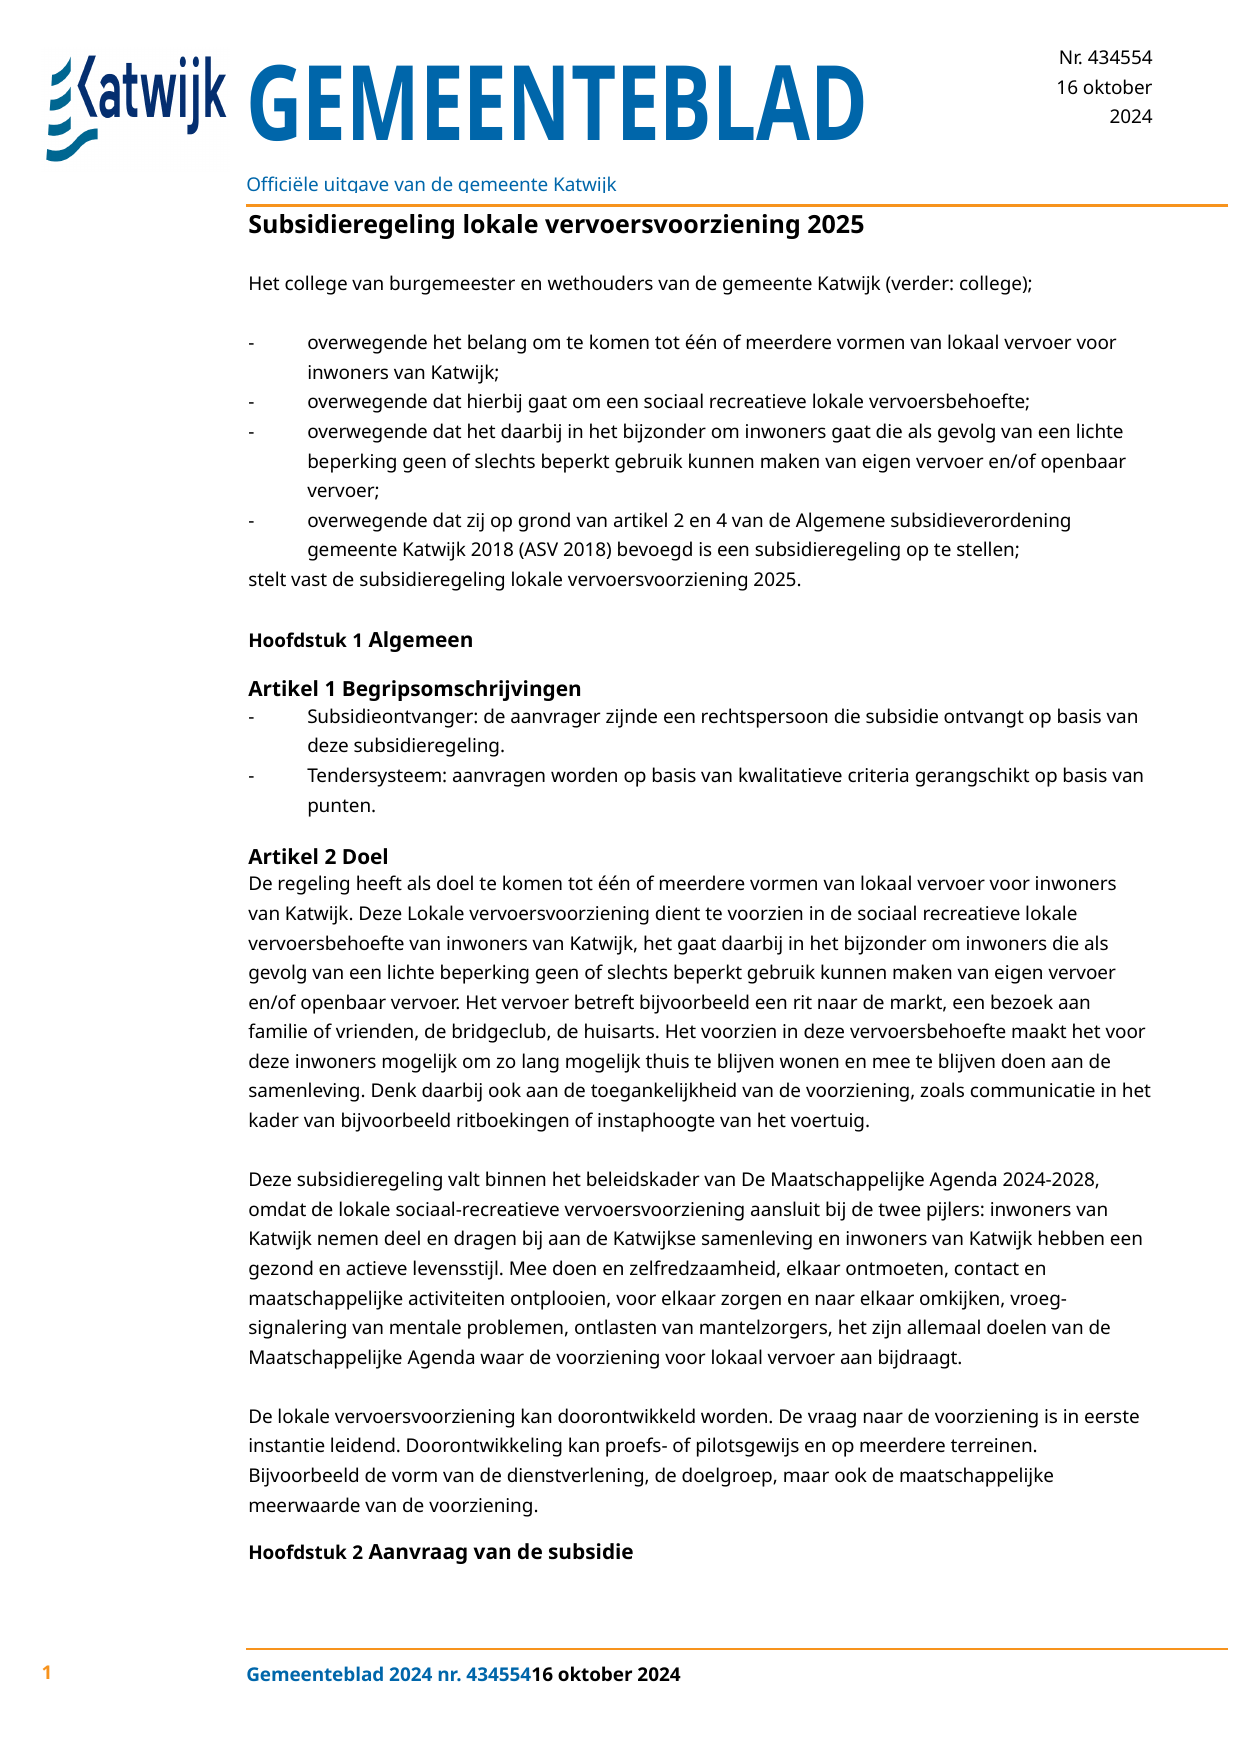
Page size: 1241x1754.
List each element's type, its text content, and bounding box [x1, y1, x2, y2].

list Subsidieontvanger: de aanvrager zijnde een rechtspersoon die subsidie ontvangt op basis van deze subsidieregeling. [248, 703, 1152, 758]
text Artikel 1 Begripsomschrijvingen [248, 674, 1152, 703]
text stelt vast de subsidieregeling lokale vervoersvoorziening 2025. [248, 566, 1152, 592]
text Deze subsidieregeling valt binnen het beleidskader van De Maatschappelijke Agenda 2024-2028, omdat de lokale sociaal-recreatieve vervoersvoorziening aansluit bij de twee pijlers: inwoners van Katwijk nemen deel en dragen bij aan de Katwijkse samenleving en inwoners van Katwijk hebben een gezond en actieve levensstijl. Mee doen en zelfredzaamheid, elkaar ontmoeten, contact en maatschappelijke activiteiten ontplooien, voor elkaar zorgen en naar elkaar omkijken, vroeg-signalering van mentale problemen, ontlasten van mantelzorgers, het zijn allemaal doelen van de Maatschappelijke Agenda waar de voorziening voor lokaal vervoer aan bijdraagt. [248, 1166, 1152, 1370]
list overwegende dat hierbij gaat om een sociaal recreatieve lokale vervoersbehoefte; [248, 389, 1152, 414]
list overwegende dat het daarbij in het bijzonder om inwoners gaat die als gevolg van een lichte beperking geen of slechts beperkt gebruik kunnen maken van eigen vervoer en/of openbaar vervoer; [248, 418, 1152, 503]
list overwegende het belang om te komen tot één of meerdere vormen van lokaal vervoer voor inwoners van Katwijk; [248, 329, 1152, 385]
picture [41, 47, 231, 172]
text Het college van burgemeester en wethouders van de gemeente Katwijk (verder: college); [248, 270, 1152, 296]
text Hoofdstuk 1 Algemeen [248, 625, 1152, 654]
list Tendersysteem: aanvragen worden op basis van kwalitatieve criteria gerangschikt op basis van punten. [248, 762, 1152, 817]
text Hoofdstuk 2 Aanvraag van de subsidie [248, 1537, 1152, 1566]
text Subsidieregeling lokale vervoersvoorziening 2025 [248, 207, 1152, 241]
list overwegende dat zij op grond van artikel 2 en 4 van de Algemene subsidieverordening gemeente Katwijk 2018 (ASV 2018) bevoegd is een subsidieregeling op te stellen; [248, 507, 1152, 562]
text De regeling heeft als doel te komen tot één of meerdere vormen van lokaal vervoer voor inwoners van Katwijk. Deze Lokale vervoersvoorziening dient te voorzien in de sociaal recreatieve lokale vervoersbehoefte van inwoners van Katwijk, het gaat daarbij in het bijzonder om inwoners die als gevolg van een lichte beperking geen of slechts beperkt gebruik kunnen maken van eigen vervoer en/of openbaar vervoer. Het vervoer betreft bijvoorbeeld een rit naar de markt, een bezoek aan familie of vrienden, de bridgeclub, de huisarts. Het voorzien in deze vervoersbehoefte maakt het voor deze inwoners mogelijk om zo lang mogelijk thuis te blijven wonen en mee te blijven doen aan de samenleving. Denk daarbij ook aan de toegankelijkheid van de voorziening, zoals communicatie in het kader van bijvoorbeeld ritboekingen of instaphoogte van het voertuig. [248, 871, 1152, 1133]
text Artikel 2 Doel [248, 842, 1152, 871]
text De lokale vervoersvoorziening kan doorontwikkeld worden. De vraag naar de voorziening is in eerste instantie leidend. Doorontwikkeling kan proefs- of pilotsgewijs en op meerdere terreinen. Bijvoorbeeld de vorm van de dienstverlening, de doelgroep, maar ook de maatschappelijke meerwaarde van de voorziening. [248, 1403, 1152, 1518]
